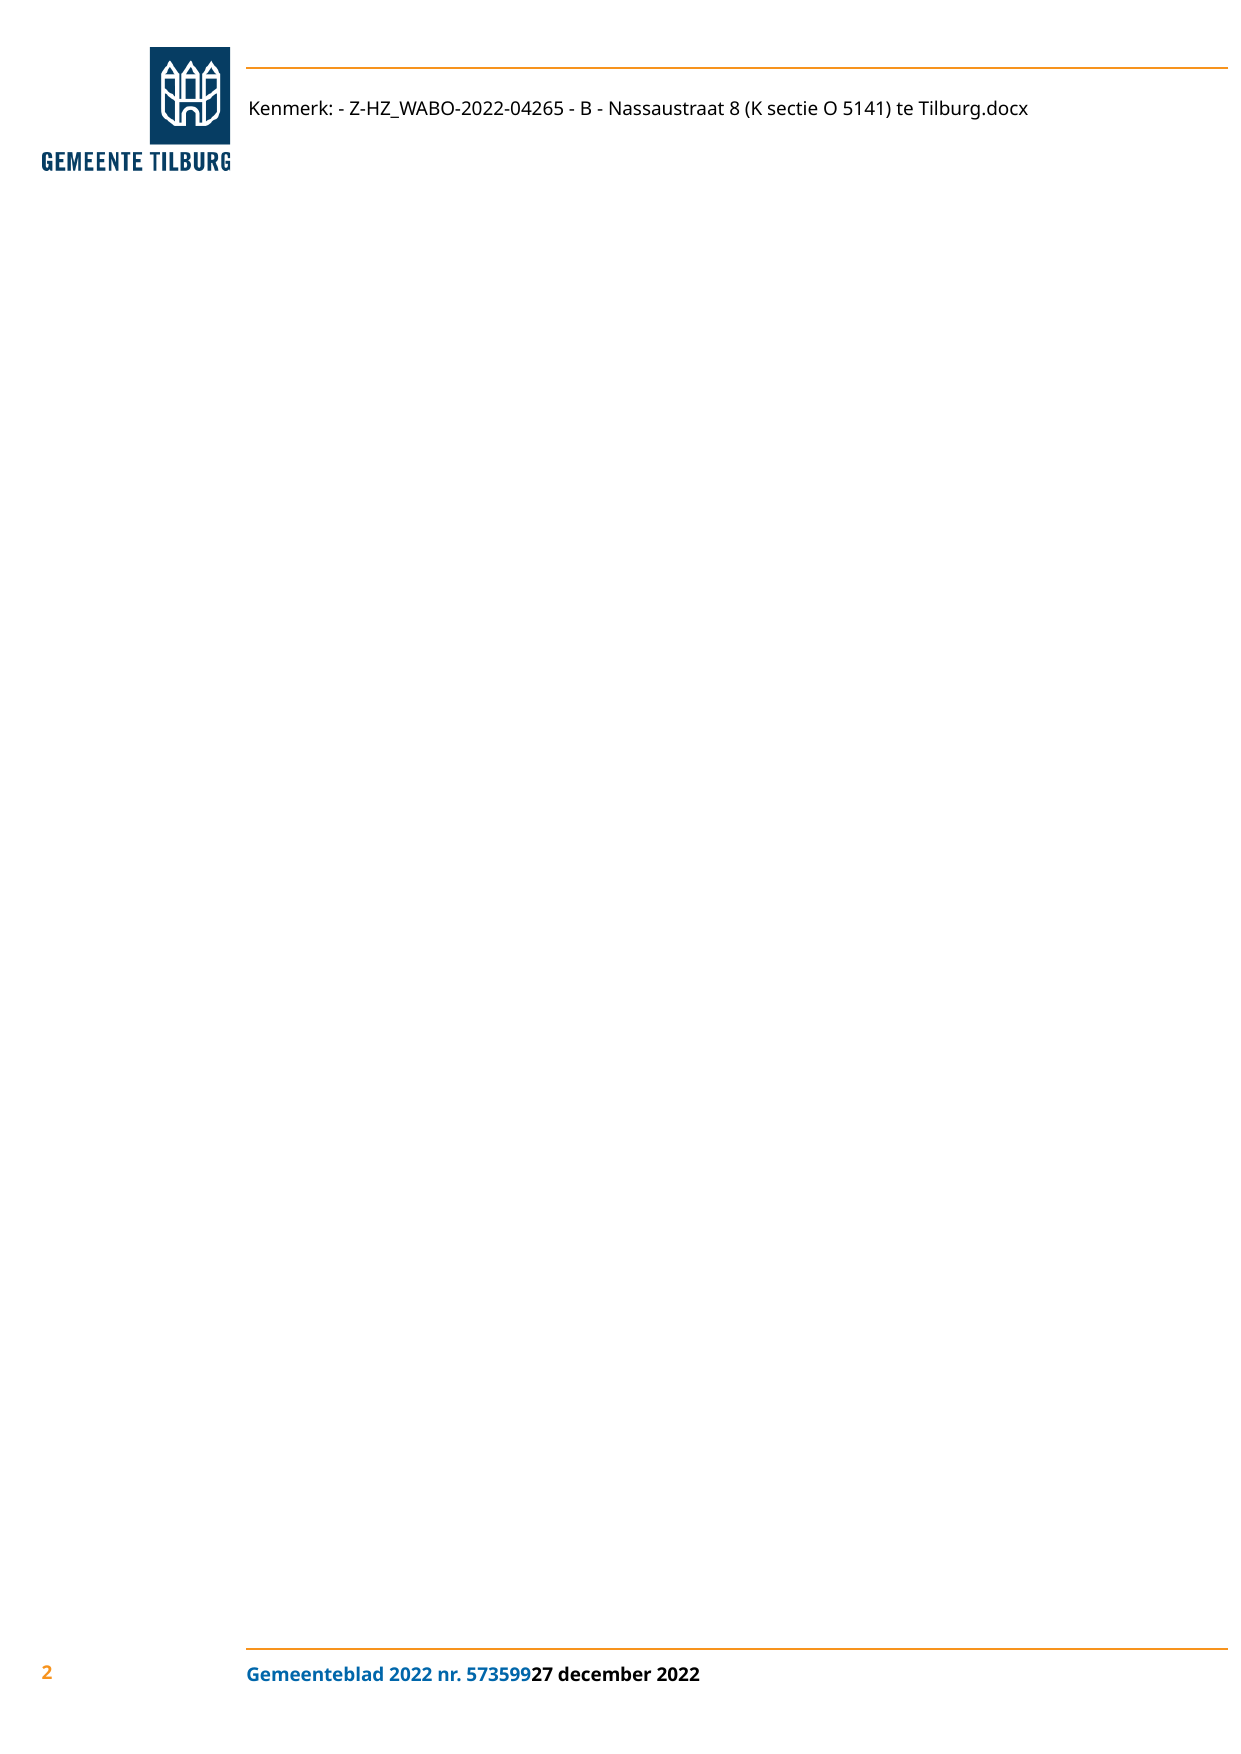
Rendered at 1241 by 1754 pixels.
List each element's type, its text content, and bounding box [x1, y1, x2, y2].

picture [41, 47, 231, 172]
text Kenmerk: - Z-HZ_WABO-2022-04265 - B - Nassaustraat 8 (K sectie O 5141) te Tilburg.docx [248, 95, 1152, 121]
